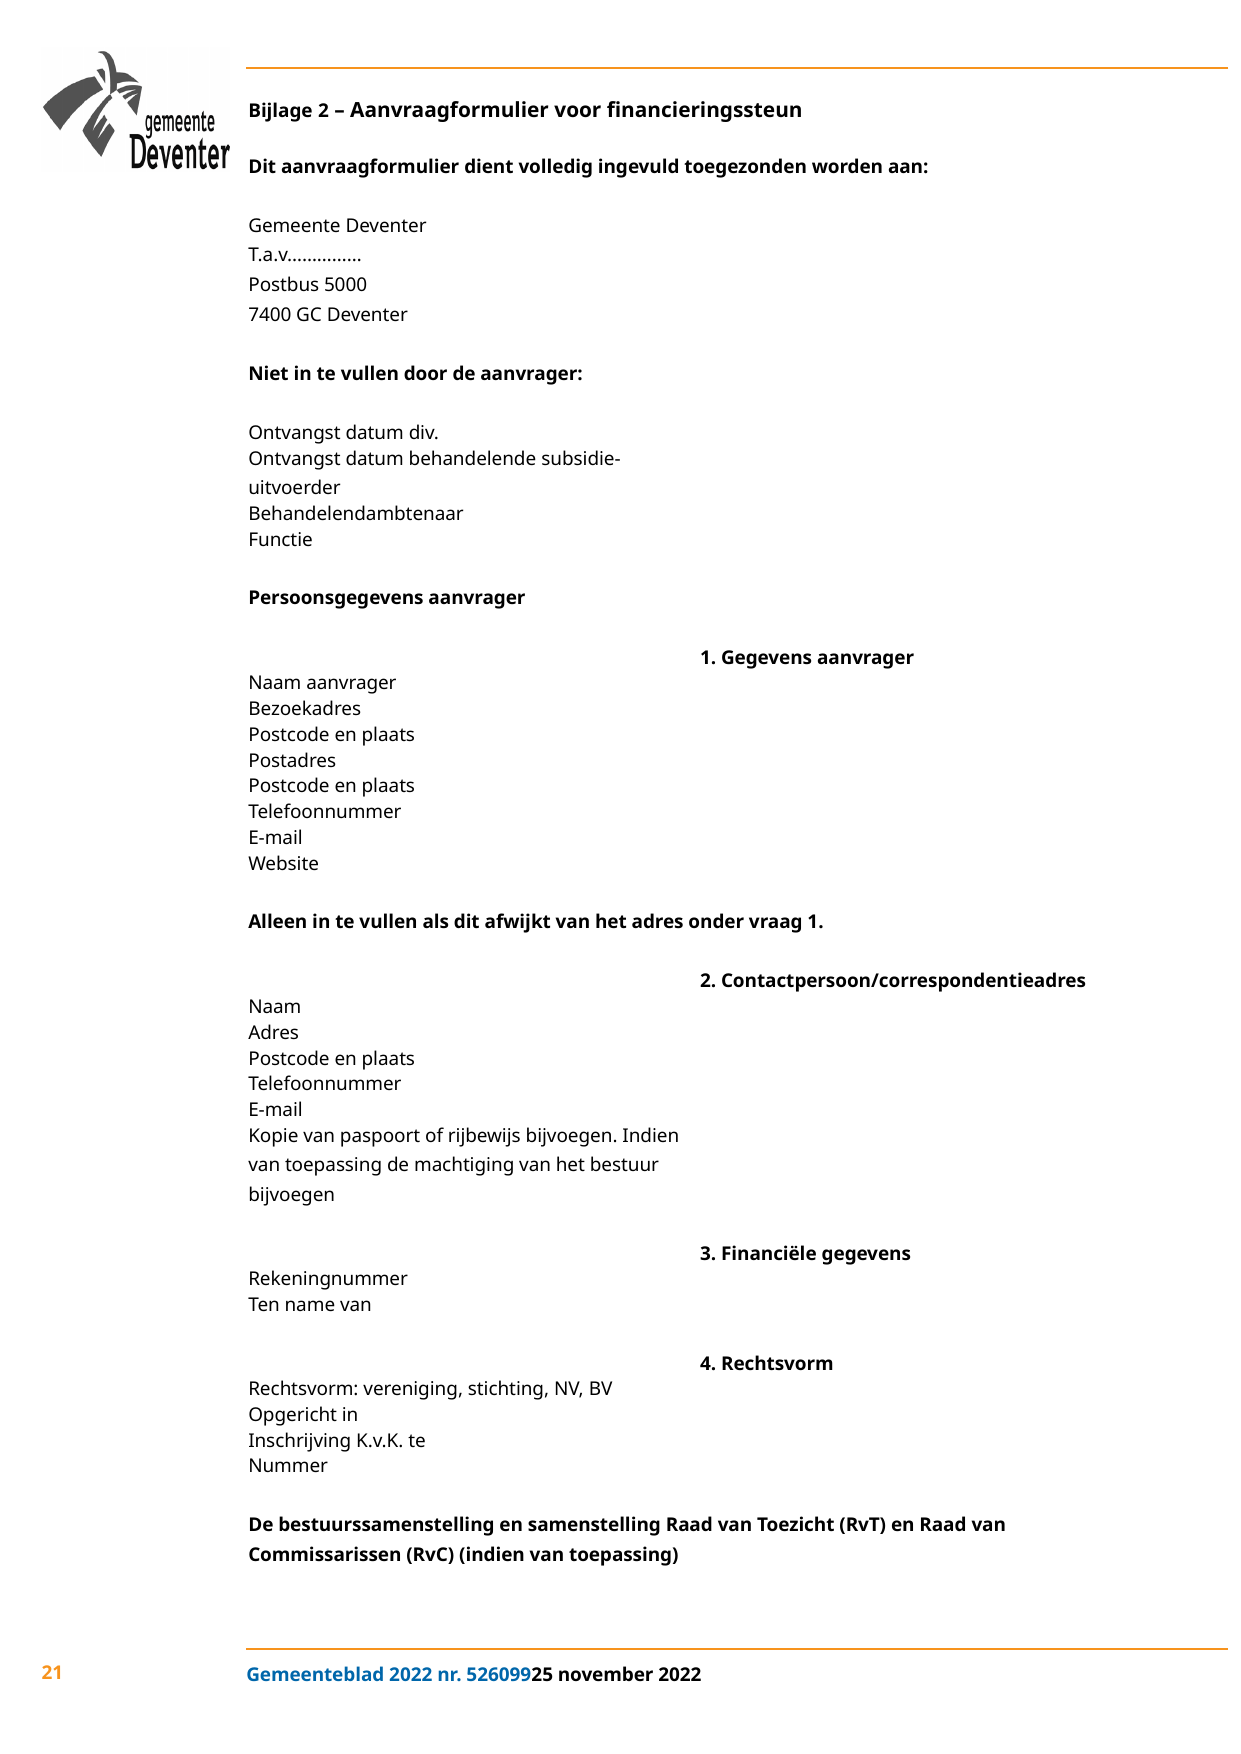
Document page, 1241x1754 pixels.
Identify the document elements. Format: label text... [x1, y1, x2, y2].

table_header [248, 1350, 700, 1376]
text De bestuurssamenstelling en samenstelling Raad van Toezicht (RvT) en Raad van Commissarissen (RvC) (indien van toepassing) [248, 1511, 1152, 1567]
table_cell [700, 1122, 1152, 1207]
table_cell Postcode en plaats [248, 721, 700, 747]
table_cell E-mail [248, 1096, 700, 1122]
table_cell [700, 993, 1152, 1019]
table_header 4. Rechtsvorm [700, 1350, 1152, 1376]
text 7400 GC Deventer [248, 301, 1152, 327]
table_cell Adres [248, 1019, 700, 1045]
text Dit aanvraagformulier dient volledig ingevuld toegezonden worden aan: [248, 153, 1152, 179]
table_header [248, 968, 700, 993]
table_cell Opgericht in [248, 1401, 700, 1427]
table_cell Behandelendambtenaar [248, 500, 700, 526]
table_cell [700, 1019, 1152, 1045]
table_cell [700, 445, 1152, 500]
table_cell [700, 1427, 1152, 1453]
table_cell Naam aanvrager [248, 670, 700, 695]
text Bijlage 2 – Aanvraagformulier voor financieringssteun [248, 95, 1152, 123]
table_cell [700, 1045, 1152, 1070]
table_cell [700, 500, 1152, 526]
table_header 2. Contactpersoon/correspondentieadres [700, 968, 1152, 993]
table_cell Rechtsvorm: vereniging, stichting, NV, BV [248, 1376, 700, 1401]
table_cell E-mail [248, 824, 700, 850]
table_cell [700, 721, 1152, 747]
table_cell [700, 1401, 1152, 1427]
table_cell Nummer [248, 1453, 700, 1478]
table_header [248, 644, 700, 669]
table_cell [700, 824, 1152, 850]
text Niet in te vullen door de aanvrager: [248, 360, 1152, 386]
table_cell [700, 1265, 1152, 1291]
table_cell [700, 1453, 1152, 1478]
table_cell Rekeningnummer [248, 1265, 700, 1291]
table_cell [700, 747, 1152, 772]
table_cell Bezoekadres [248, 695, 700, 721]
table_cell [700, 1376, 1152, 1401]
table_cell [700, 850, 1152, 875]
table_header [700, 419, 1152, 445]
text Gemeente Deventer [248, 212, 1152, 238]
table_cell Website [248, 850, 700, 875]
text T.a.v…………… [248, 242, 1152, 267]
table_header 3. Financiële gegevens [700, 1240, 1152, 1265]
table_cell Telefoonnummer [248, 798, 700, 824]
table_cell Ontvangst datum behandelende subsidie-uitvoerder [248, 445, 700, 500]
picture [41, 47, 231, 172]
table_cell [700, 773, 1152, 798]
table_cell [700, 526, 1152, 552]
table_cell Postcode en plaats [248, 773, 700, 798]
table_cell Telefoonnummer [248, 1070, 700, 1096]
table_cell [700, 695, 1152, 721]
table_cell [700, 798, 1152, 824]
table_cell [700, 670, 1152, 695]
table_cell [700, 1291, 1152, 1317]
table_cell Postadres [248, 747, 700, 772]
text Postbus 5000 [248, 271, 1152, 297]
text Alleen in te vullen als dit afwijkt van het adres onder vraag 1. [248, 908, 1152, 934]
table_header 1. Gegevens aanvrager [700, 644, 1152, 669]
table_cell Naam [248, 993, 700, 1019]
table_header [248, 1240, 700, 1265]
table_cell Inschrijving K.v.K. te [248, 1427, 700, 1453]
table_cell Ten name van [248, 1291, 700, 1317]
table_header Ontvangst datum div. [248, 419, 700, 445]
table_cell Functie [248, 526, 700, 552]
table_cell [700, 1096, 1152, 1122]
table_cell Kopie van paspoort of rijbewijs bijvoegen. Indien van toepassing de machtiging van het bestuur bijvoegen [248, 1122, 700, 1207]
table_cell Postcode en plaats [248, 1045, 700, 1070]
text Persoonsgegevens aanvrager [248, 584, 1152, 610]
table_cell [700, 1070, 1152, 1096]
